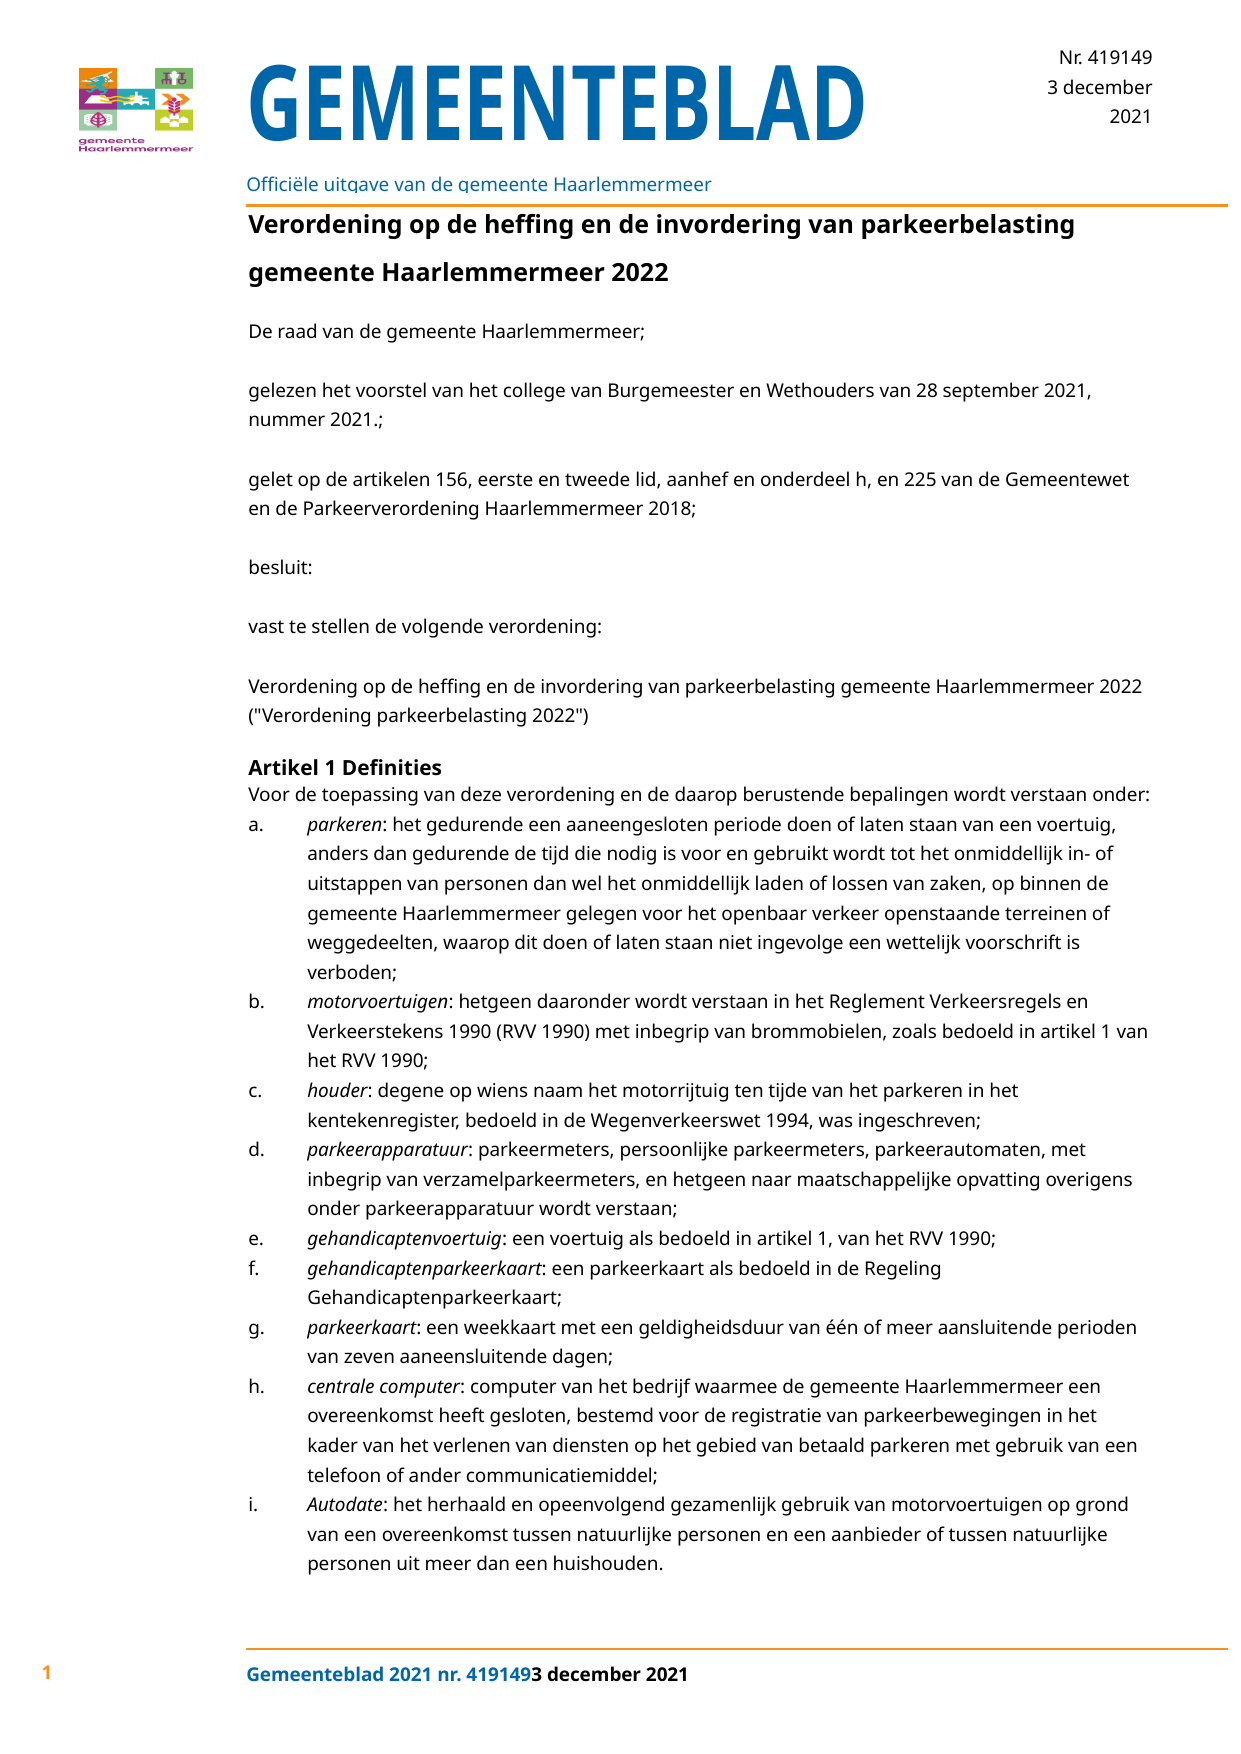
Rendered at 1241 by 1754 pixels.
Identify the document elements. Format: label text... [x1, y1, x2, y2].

list gehandicaptenvoertuig: een voertuig als bedoeld in artikel 1, van het RVV 1990; [248, 1225, 1152, 1251]
text gelezen het voorstel van het college van Burgemeester en Wethouders van 28 september 2021, nummer 2021.; [248, 377, 1152, 432]
list gehandicaptenparkeerkaart: een parkeerkaart als bedoeld in de Regeling Gehandicaptenparkeerkaart; [248, 1255, 1152, 1310]
list houder: degene op wiens naam het motorrijtuig ten tijde van het parkeren in het kentekenregister, bedoeld in de Wegenverkeerswet 1994, was ingeschreven; [248, 1077, 1152, 1132]
text besluit: [248, 554, 1152, 580]
text gelet op de artikelen 156, eerste en tweede lid, aanhef en onderdeel h, en 225 van de Gemeentewet en de Parkeerverordening Haarlemmermeer 2018; [248, 466, 1152, 521]
text De raad van de gemeente Haarlemmermeer; [248, 318, 1152, 344]
text Verordening op de heffing en de invordering van parkeerbelasting gemeente Haarlemmermeer 2022 [248, 207, 1152, 288]
list parkeerkaart: een weekkaart met een geldigheidsduur van één of meer aansluitende perioden van zeven aaneensluitende dagen; [248, 1314, 1152, 1369]
text Verordening op de heffing en de invordering van parkeerbelasting gemeente Haarlemmermeer 2022 ("Verordening parkeerbelasting 2022") [248, 673, 1152, 728]
list parkeren: het gedurende een aaneengesloten periode doen of laten staan van een voertuig, anders dan gedurende de tijd die nodig is voor en gebruikt wordt tot het onmiddellijk in- of uitstappen van personen dan wel het onmiddellijk laden of lossen van zaken, op binnen de gemeente Haarlemmermeer gelegen voor het openbaar verkeer openstaande terreinen of weggedeelten, waarop dit doen of laten staan niet ingevolge een wettelijk voorschrift is verboden; [248, 811, 1152, 984]
text Voor de toepassing van deze verordening en de daarop berustende bepalingen wordt verstaan onder: [248, 781, 1152, 807]
list motorvoertuigen: hetgeen daaronder wordt verstaan in het Reglement Verkeersregels en Verkeerstekens 1990 (RVV 1990) met inbegrip van brommobielen, zoals bedoeld in artikel 1 van het RVV 1990; [248, 988, 1152, 1073]
text Artikel 1 Definities [248, 753, 1152, 781]
text vast te stellen de volgende verordening: [248, 614, 1152, 639]
picture [41, 47, 231, 172]
list centrale computer: computer van het bedrijf waarmee de gemeente Haarlemmermeer een overeenkomst heeft gesloten, bestemd voor de registratie van parkeerbewegingen in het kader van het verlenen van diensten op het gebied van betaald parkeren met gebruik van een telefoon of ander communicatiemiddel; [248, 1373, 1152, 1487]
list Autodate: het herhaald en opeenvolgend gezamenlijk gebruik van motorvoertuigen op grond van een overeenkomst tussen natuurlijke personen en een aanbieder of tussen natuurlijke personen uit meer dan een huishouden. [248, 1491, 1152, 1576]
list parkeerapparatuur: parkeermeters, persoonlijke parkeermeters, parkeerautomaten, met inbegrip van verzamelparkeermeters, en hetgeen naar maatschappelijke opvatting overigens onder parkeerapparatuur wordt verstaan; [248, 1136, 1152, 1221]
